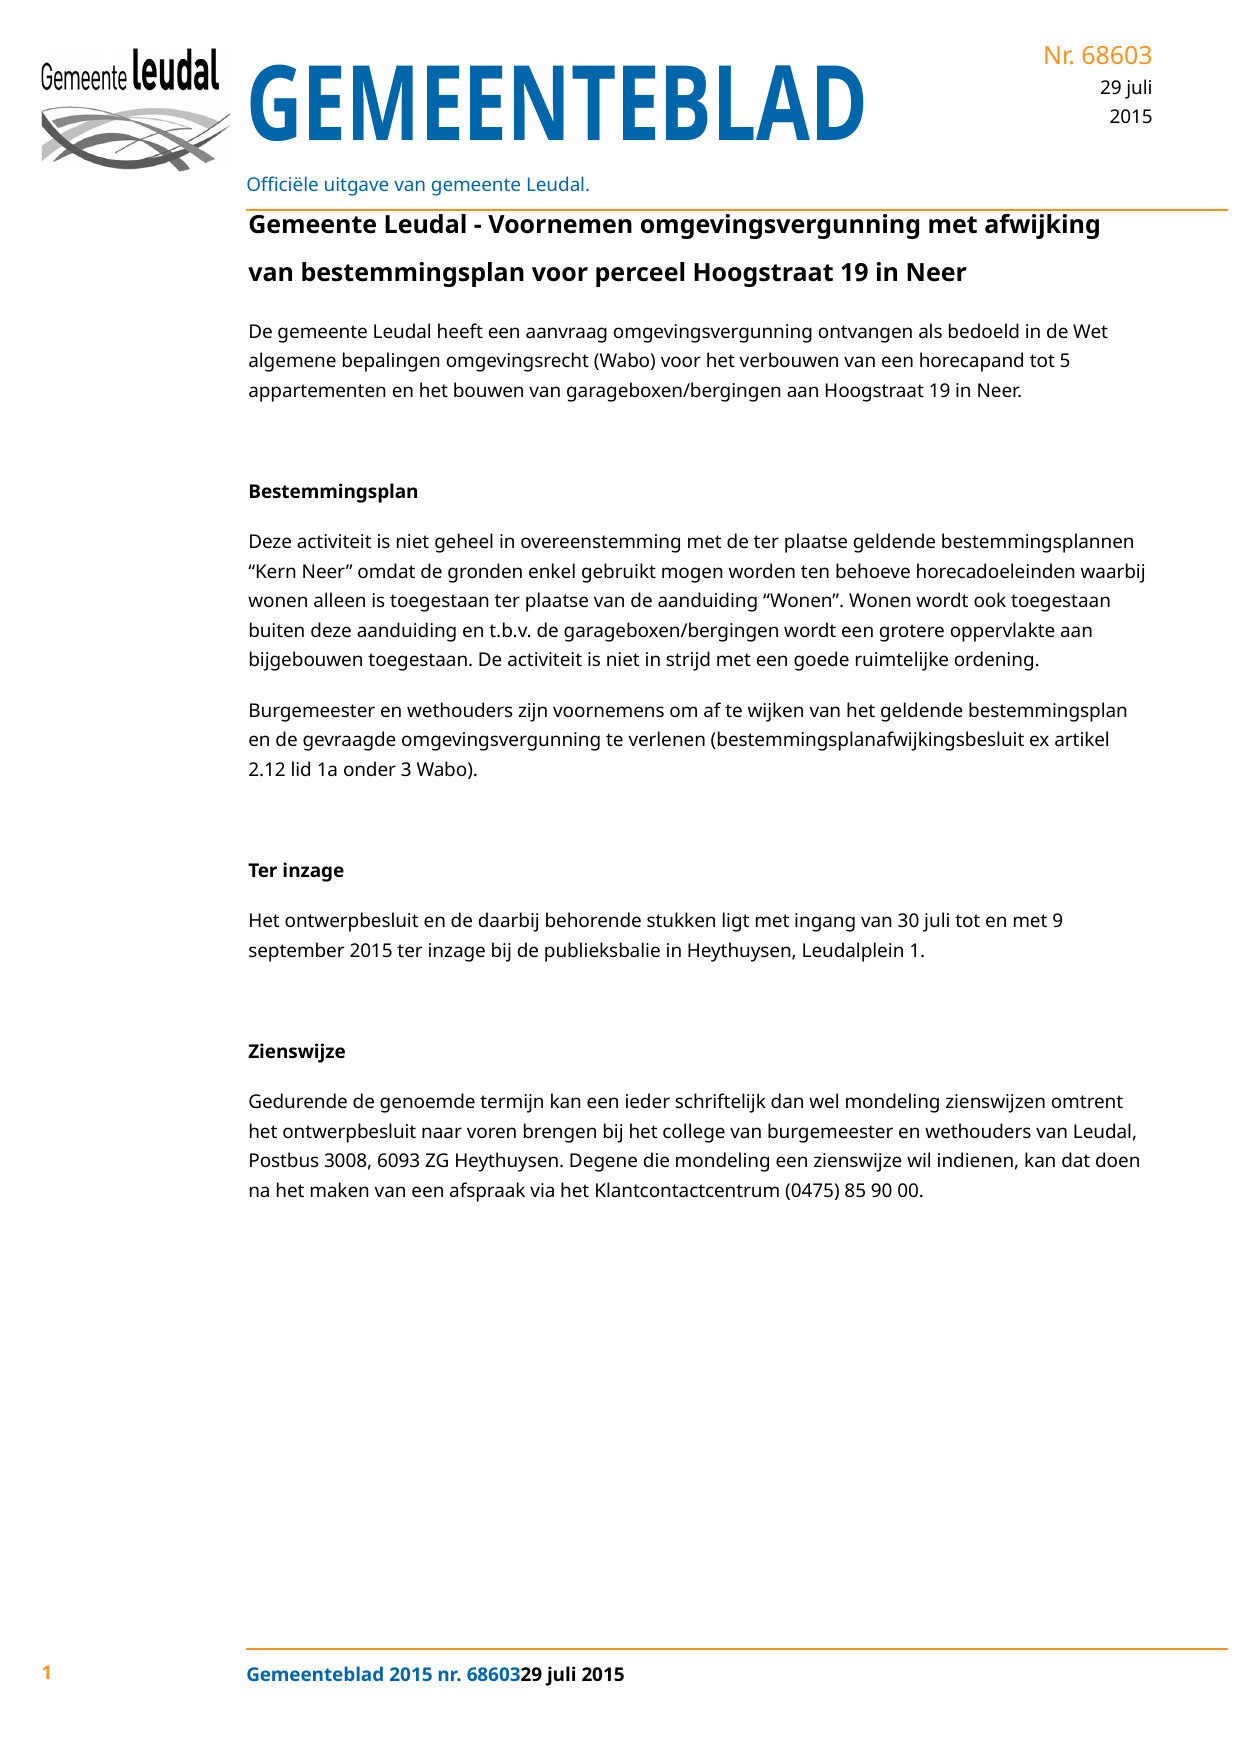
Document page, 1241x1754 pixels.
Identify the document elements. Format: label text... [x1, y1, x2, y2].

text Gedurende de genoemde termijn kan een ieder schriftelijk dan wel mondeling zienswijzen omtrent het ontwerpbesluit naar voren brengen bij het college van burgemeester en wethouders van Leudal, Postbus 3008, 6093 ZG Heythuysen. Degene die mondeling een zienswijze wil indienen, kan dat doen na het maken van een afspraak via het Klantcontactcentrum (0475) 85 90 00. [248, 1088, 1152, 1203]
text Gemeente Leudal - Voornemen omgevingsvergunning met afwijking van bestemmingsplan voor perceel Hoogstraat 19 in Neer [248, 211, 1152, 288]
text Bestemmingsplan [248, 478, 1152, 504]
text Het ontwerpbesluit en de daarbij behorende stukken ligt met ingang van 30 juli tot en met 9 september 2015 ter inzage bij de publieksbalie in Heythuysen, Leudalplein 1. [248, 907, 1152, 963]
text Ter inzage [248, 857, 1152, 883]
text Deze activiteit is niet geheel in overeenstemming met de ter plaatse geldende bestemmingsplannen “Kern Neer” omdat de gronden enkel gebruikt mogen worden ten behoeve horecadoeleinden waarbij wonen alleen is toegestaan ter plaatse van de aanduiding “Wonen”. Wonen wordt ook toegestaan buiten deze aanduiding en t.b.v. de garageboxen/bergingen wordt een grotere oppervlakte aan bijgebouwen toegestaan. De activiteit is niet in strijd met een goede ruimtelijke ordening. [248, 528, 1152, 672]
text De gemeente Leudal heeft een aanvraag omgevingsvergunning ontvangen als bedoeld in de Wet algemene bepalingen omgevingsrecht (Wabo) voor het verbouwen van een horecapand tot 5 appartementen en het bouwen van garageboxen/bergingen aan Hoogstraat 19 in Neer. [248, 318, 1152, 403]
picture [41, 47, 231, 172]
text Zienswijze [248, 1038, 1152, 1064]
text Burgemeester en wethouders zijn voornemens om af te wijken van het geldende bestemmingsplan en de gevraagde omgevingsvergunning te verlenen (bestemmingsplanafwijkingsbesluit ex artikel 2.12 lid 1a onder 3 Wabo). [248, 697, 1152, 782]
